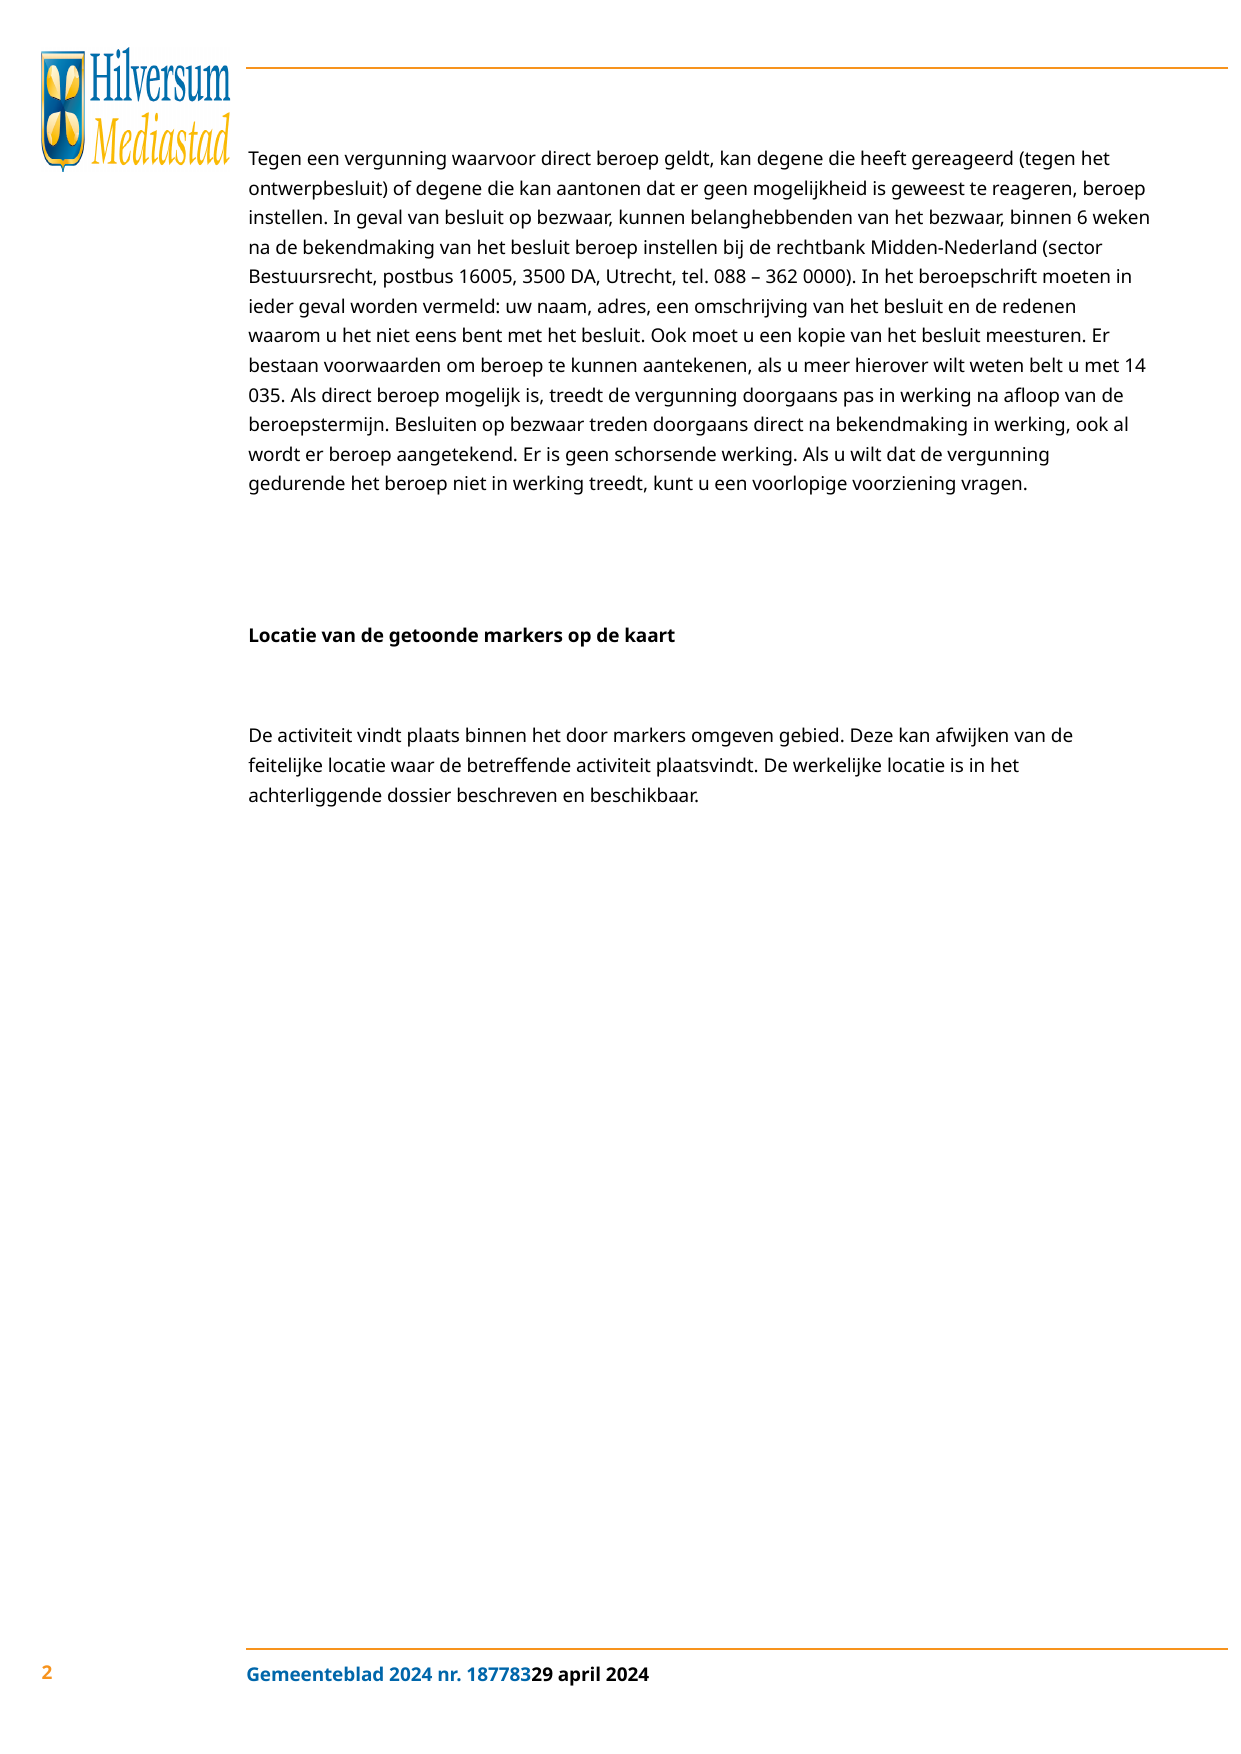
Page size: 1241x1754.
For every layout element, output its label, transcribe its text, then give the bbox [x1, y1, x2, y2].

picture [41, 47, 231, 172]
text Tegen een vergunning waarvoor direct beroep geldt, kan degene die heeft gereageerd (tegen het ontwerpbesluit) of degene die kan aantonen dat er geen mogelijkheid is geweest te reageren, beroep instellen. In geval van besluit op bezwaar, kunnen belanghebbenden van het bezwaar, binnen 6 weken na de bekendmaking van het besluit beroep instellen bij de rechtbank Midden-Nederland (sector Bestuursrecht, postbus 16005, 3500 DA, Utrecht, tel. 088 – 362 0000). In het beroepschrift moeten in ieder geval worden vermeld: uw naam, adres, een omschrijving van het besluit en de redenen waarom u het niet eens bent met het besluit. Ook moet u een kopie van het besluit meesturen. Er bestaan voorwaarden om beroep te kunnen aantekenen, als u meer hierover wilt weten belt u met 14 035. Als direct beroep mogelijk is, treedt de vergunning doorgaans pas in werking na afloop van de beroepstermijn. Besluiten op bezwaar treden doorgaans direct na bekendmaking in werking, ook al wordt er beroep aangetekend. Er is geen schorsende werking. Als u wilt dat de vergunning gedurende het beroep niet in werking treedt, kunt u een voorlopige voorziening vragen. [248, 145, 1152, 496]
text Locatie van de getoonde markers op de kaart [248, 622, 1152, 648]
text De activiteit vindt plaats binnen het door markers omgeven gebied. Deze kan afwijken van de feitelijke locatie waar de betreffende activiteit plaatsvindt. De werkelijke locatie is in het achterliggende dossier beschreven en beschikbaar. [248, 723, 1152, 808]
